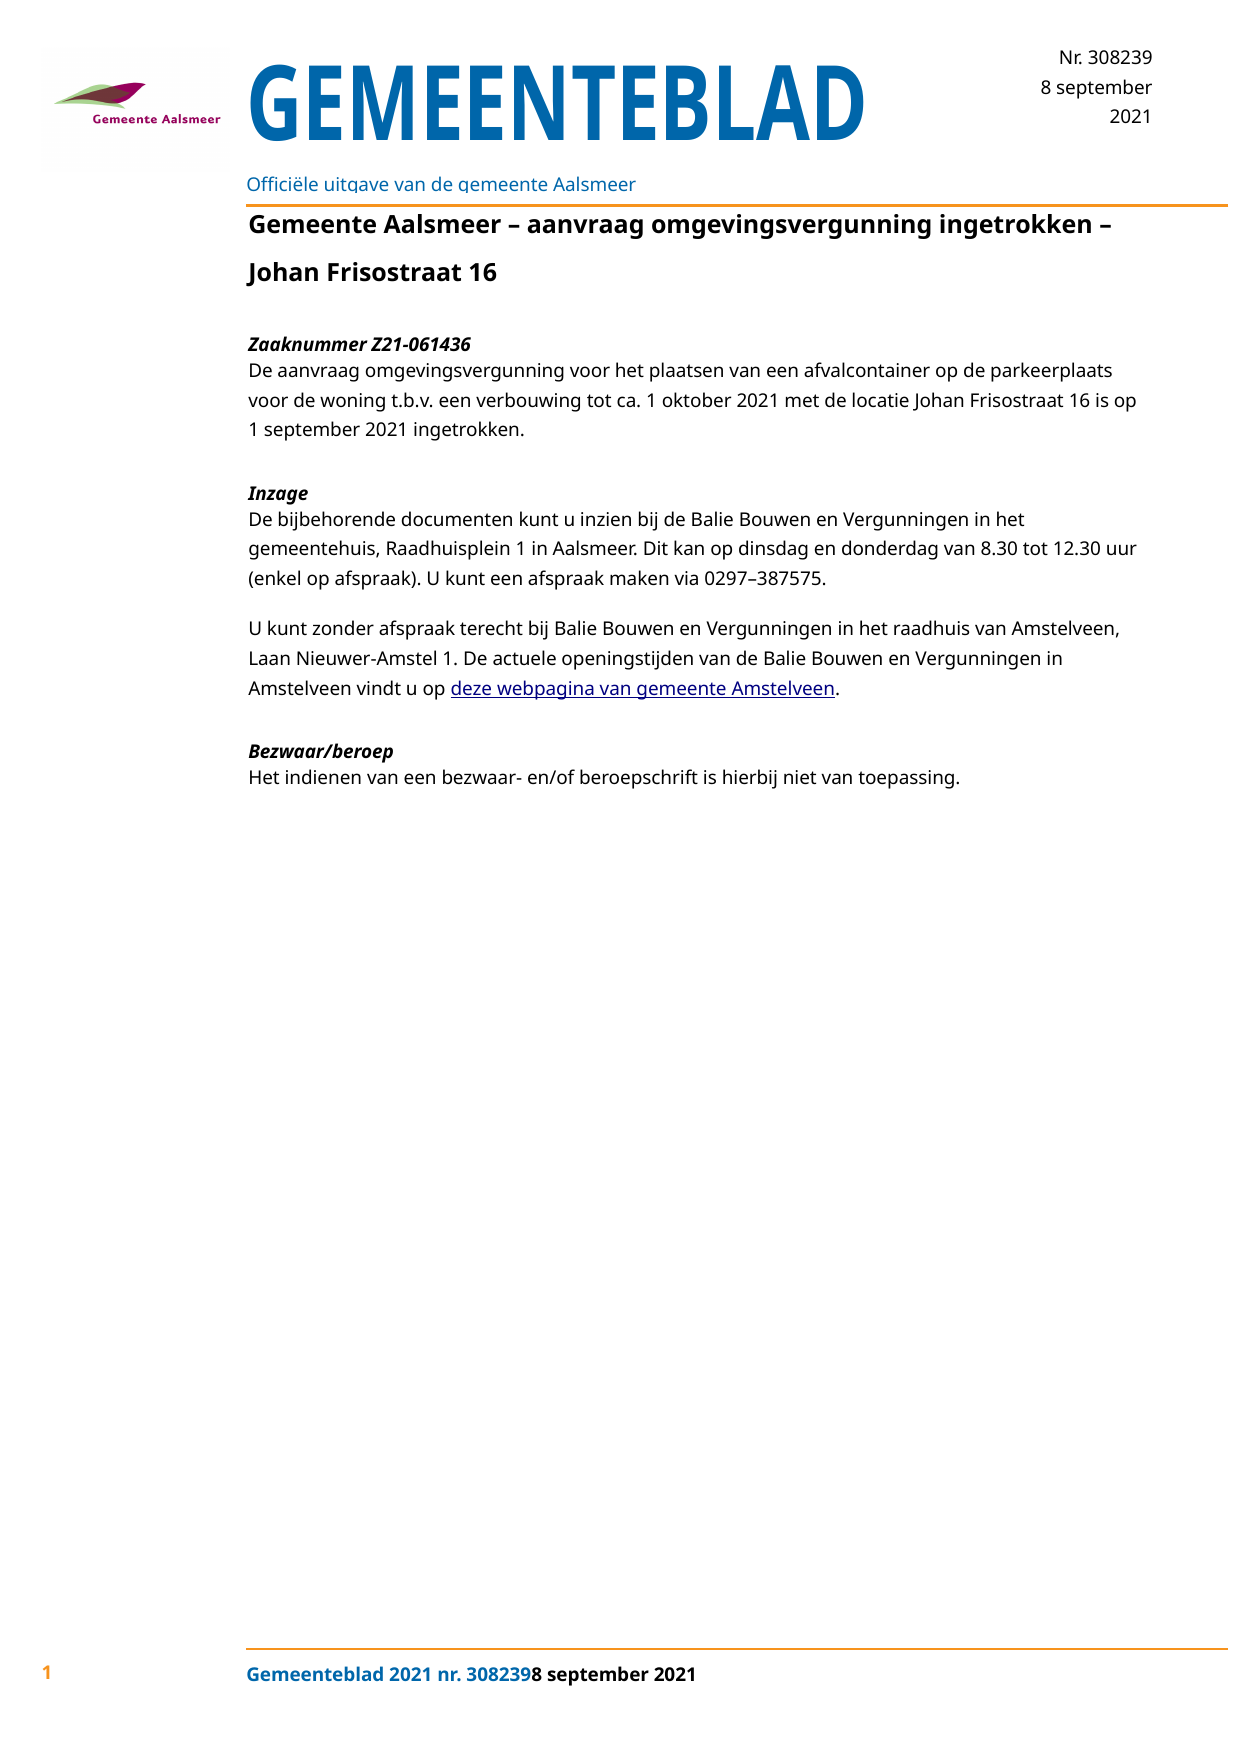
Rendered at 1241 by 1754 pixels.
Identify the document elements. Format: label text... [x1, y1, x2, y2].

text De aanvraag omgevingsvergunning voor het plaatsen van een afvalcontainer op de parkeerplaats voor de woning t.b.v. een verbouwing tot ca. 1 oktober 2021 met de locatie Johan Frisostraat 16 is op 1 september 2021 ingetrokken. [248, 357, 1152, 442]
text Het indienen van een bezwaar- en/of beroepschrift is hierbij niet van toepassing. [248, 764, 1152, 790]
text Gemeente Aalsmeer – aanvraag omgevingsvergunning ingetrokken – Johan Frisostraat 16 [248, 207, 1152, 288]
text Bezwaar/beroep [248, 739, 1152, 764]
text De bijbehorende documenten kunt u inzien bij de Balie Bouwen en Vergunningen in het gemeentehuis, Raadhuisplein 1 in Aalsmeer. Dit kan op dinsdag en donderdag van 8.30 tot 12.30 uur (enkel op afspraak). U kunt een afspraak maken via 0297–387575. [248, 506, 1152, 591]
picture [41, 47, 231, 172]
text U kunt zonder afspraak terecht bij Balie Bouwen en Vergunningen in het raadhuis van Amstelveen, Laan Nieuwer-Amstel 1. De actuele openingstijden van de Balie Bouwen en Vergunningen in Amstelveen vindt u op deze webpagina van gemeente Amstelveen. [248, 616, 1152, 701]
text Inzage [248, 480, 1152, 506]
text Zaaknummer Z21-061436 [248, 331, 1152, 357]
